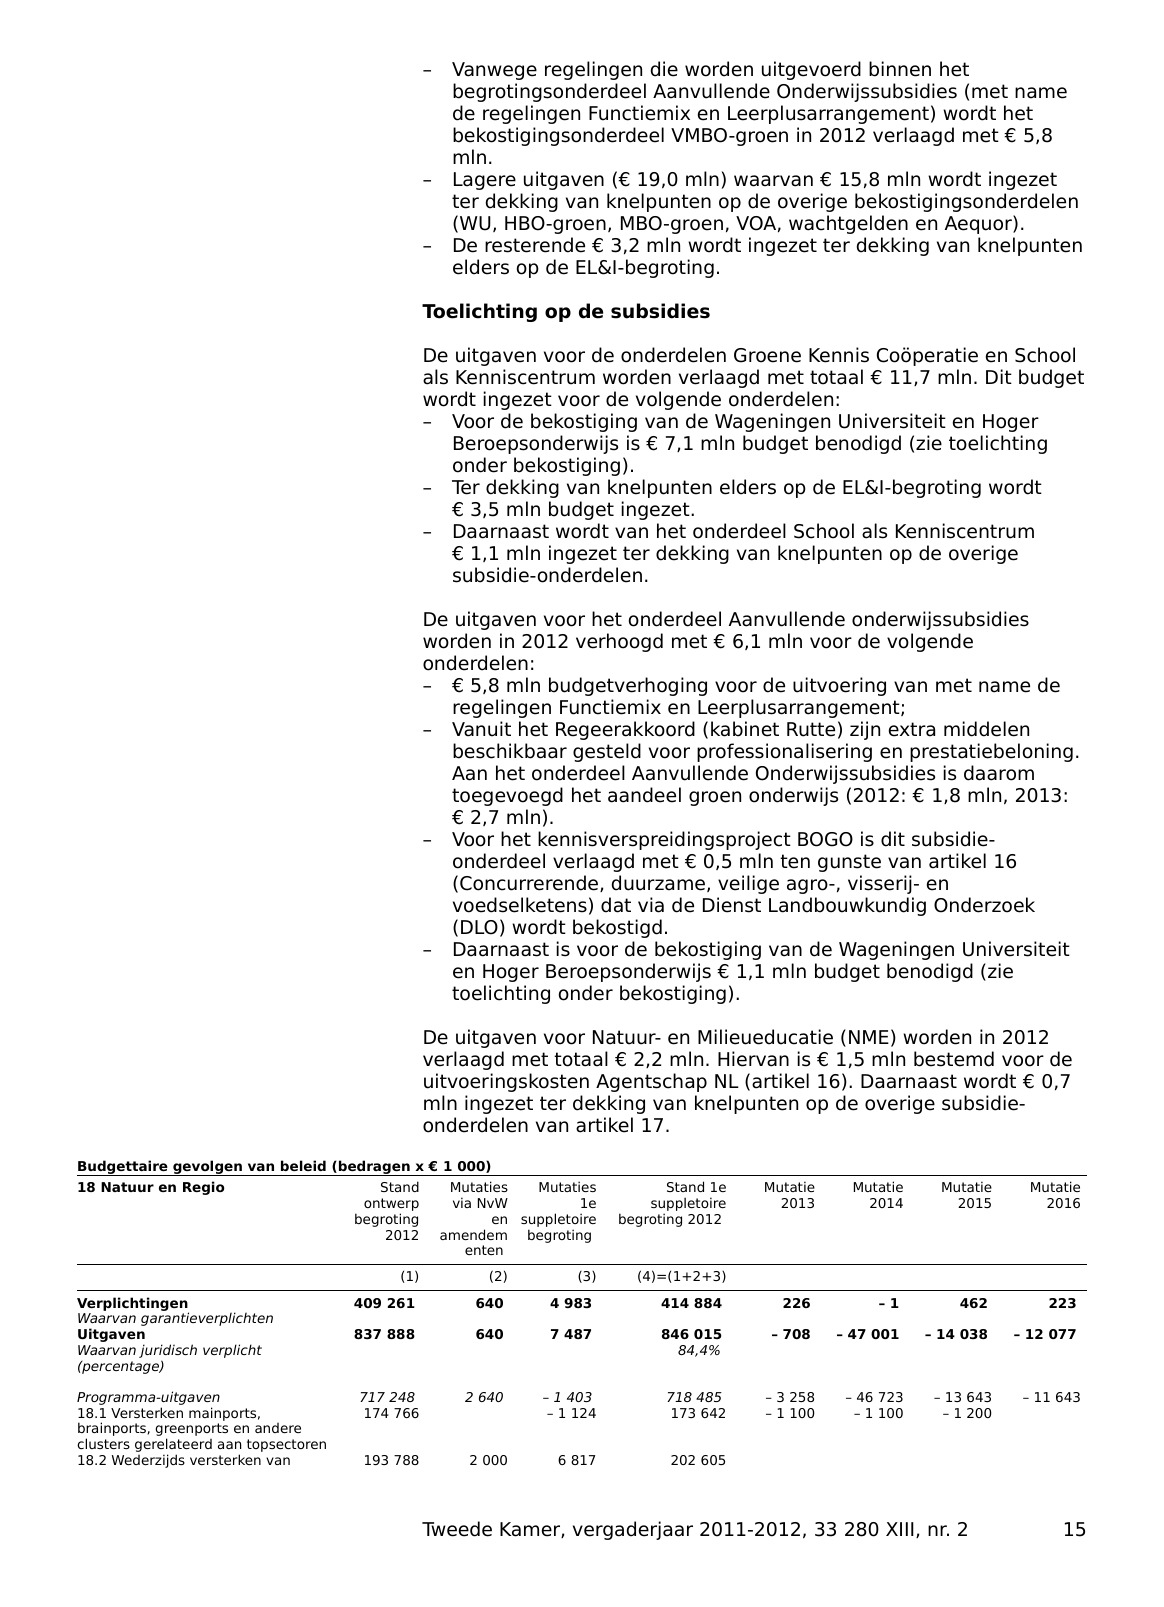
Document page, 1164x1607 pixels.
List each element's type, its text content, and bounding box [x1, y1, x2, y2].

table_cell – 1 200 [909, 1406, 998, 1453]
table_cell Stand 1e suppletoire begroting 2012 [602, 1176, 732, 1263]
table_cell – 1 100 [732, 1406, 821, 1453]
table_cell 2 000 [425, 1453, 514, 1468]
text – € 5,8 mln budgetverhoging voor de uitvoering van met name de regelingen Functiemix en Leerplusarrangement; [422, 675, 1087, 719]
table_header Budgettaire gevolgen van beleid (bedragen x € 1 000) [77, 1159, 1087, 1174]
text De uitgaven voor het onderdeel Aanvullende onderwijssubsidies worden in 2012 verhoogd met € 6,1 mln voor de volgende onderdelen: [422, 609, 1087, 675]
table_cell [732, 1311, 821, 1327]
table_cell [909, 1374, 998, 1390]
table_cell [909, 1453, 998, 1468]
table_cell (4)=(1+2+3) [602, 1265, 732, 1290]
table_cell [998, 1311, 1087, 1327]
text De uitgaven voor Natuur- en Milieueducatie (NME) worden in 2012 verlaagd met totaal € 2,2 mln. Hiervan is € 1,5 mln bestemd voor de uitvoeringskosten Agentschap NL (artikel 16). Daarnaast wordt € 0,7 mln ingezet ter dekking van knelpunten op de overige subsidie-onderdelen van artikel 17. [422, 1027, 1087, 1137]
table_cell 462 [909, 1291, 998, 1311]
table_cell 717 248 [337, 1390, 425, 1406]
text – Vanuit het Regeerakkoord (kabinet Rutte) zijn extra middelen beschikbaar gesteld voor professionalisering en prestatiebeloning. Aan het onderdeel Aanvullende Onderwijssubsidies is daarom toegevoegd het aandeel groen onderwijs (2012: € 1,8 mln, 2013: € 2,7 mln). [422, 719, 1087, 829]
text – Voor het kennisverspreidingsproject BOGO is dit subsidie-onderdeel verlaagd met € 0,5 mln ten gunste van artikel 16 (Concurrerende, duurzame, veilige agro-, visserij- en voedselketens) dat via de Dienst Landbouwkundig Onderzoek (DLO) wordt bekostigd. [422, 829, 1087, 939]
table_cell Verplichtingen [77, 1291, 337, 1311]
text – Daarnaast is voor de bekostiging van de Wageningen Universiteit en Hoger Beroepsonderwijs € 1,1 mln budget benodigd (zie toelichting onder bekostiging). [422, 939, 1087, 1005]
table_cell 173 642 [602, 1406, 732, 1453]
text – De resterende € 3,2 mln wordt ingezet ter dekking van knelpunten elders op de EL&I-begroting. [422, 235, 1087, 279]
table_cell Uitgaven [77, 1327, 337, 1343]
table_cell (1) [337, 1265, 425, 1290]
table_cell [998, 1406, 1087, 1453]
table_cell [821, 1265, 909, 1290]
table_cell 414 884 [602, 1291, 732, 1311]
table_cell [514, 1343, 602, 1374]
table_cell Mutatie 2016 [998, 1176, 1087, 1263]
table_cell – 3 258 [732, 1390, 821, 1406]
table_cell – 47 001 [821, 1327, 909, 1343]
table_cell 6 817 [514, 1453, 602, 1468]
table_cell – 11 643 [998, 1390, 1087, 1406]
table_cell – 46 723 [821, 1390, 909, 1406]
table_cell (3) [514, 1265, 602, 1290]
table_cell 640 [425, 1291, 514, 1311]
table_cell [998, 1374, 1087, 1390]
table_cell 84,4% [602, 1343, 732, 1374]
table_cell [425, 1343, 514, 1374]
table_cell 193 788 [337, 1453, 425, 1468]
table_cell [909, 1265, 998, 1290]
table_cell – 1 100 [821, 1406, 909, 1453]
table_cell [77, 1265, 337, 1290]
table_cell [909, 1311, 998, 1327]
table_cell – 1 124 [514, 1406, 602, 1453]
table_cell [998, 1453, 1087, 1468]
table_cell – 1 [821, 1291, 909, 1311]
table_cell 226 [732, 1291, 821, 1311]
table_cell [425, 1374, 514, 1390]
text De uitgaven voor de onderdelen Groene Kennis Coöperatie en School als Kenniscentrum worden verlaagd met totaal € 11,7 mln. Dit budget wordt ingezet voor de volgende onderdelen: [422, 345, 1087, 411]
table_cell 202 605 [602, 1453, 732, 1468]
table_cell Mutaties via NvW en amendementen [425, 1176, 514, 1263]
table_cell 640 [425, 1327, 514, 1343]
text – Lagere uitgaven (€ 19,0 mln) waarvan € 15,8 mln wordt ingezet ter dekking van knelpunten op de overige bekostigingsonderdelen (WU, HBO-groen, MBO-groen, VOA, wachtgelden en Aequor). [422, 169, 1087, 235]
table_cell – 12 077 [998, 1327, 1087, 1343]
table_cell [998, 1265, 1087, 1290]
table_cell – 14 038 [909, 1327, 998, 1343]
table_cell Mutaties 1e suppletoire begroting [514, 1176, 602, 1263]
text – Vanwege regelingen die worden uitgevoerd binnen het begrotingsonderdeel Aanvullende Onderwijssubsidies (met name de regelingen Functiemix en Leerplusarrangement) wordt het bekostigingsonderdeel VMBO-groen in 2012 verlaagd met € 5,8 mln. [422, 59, 1087, 169]
table_cell 223 [998, 1291, 1087, 1311]
table_cell [514, 1374, 602, 1390]
table_cell [602, 1311, 732, 1327]
table_cell 837 888 [337, 1327, 425, 1343]
table_cell Mutatie 2014 [821, 1176, 909, 1263]
table_cell [514, 1311, 602, 1327]
table_cell 7 487 [514, 1327, 602, 1343]
table_cell [998, 1343, 1087, 1374]
table_cell 409 261 [337, 1291, 425, 1311]
table_cell 18 Natuur en Regio [77, 1176, 337, 1263]
table_cell [821, 1453, 909, 1468]
table_cell Waarvan juridisch verplicht (percentage) [77, 1343, 337, 1374]
table_cell Mutatie 2015 [909, 1176, 998, 1263]
table_cell [77, 1374, 337, 1390]
subtitle Toelichting op de subsidies [422, 301, 1087, 323]
table_cell 4 983 [514, 1291, 602, 1311]
table_cell [732, 1453, 821, 1468]
table_cell [425, 1406, 514, 1453]
table_cell 174 766 [337, 1406, 425, 1453]
text – Ter dekking van knelpunten elders op de EL&I-begroting wordt € 3,5 mln budget ingezet. [422, 477, 1087, 521]
table_cell Waarvan garantieverplichten [77, 1311, 337, 1327]
text – Daarnaast wordt van het onderdeel School als Kenniscentrum € 1,1 mln ingezet ter dekking van knelpunten op de overige subsidie-onderdelen. [422, 521, 1087, 587]
table_cell [732, 1374, 821, 1390]
table_cell [425, 1311, 514, 1327]
table_cell (2) [425, 1265, 514, 1290]
table_cell – 708 [732, 1327, 821, 1343]
table_cell [909, 1343, 998, 1374]
table_cell [337, 1311, 425, 1327]
table_cell [732, 1343, 821, 1374]
table_cell [602, 1374, 732, 1390]
table_cell [337, 1343, 425, 1374]
table_cell 18.2 Wederzijds versterken van [77, 1453, 337, 1468]
table_cell – 1 403 [514, 1390, 602, 1406]
table_cell 2 640 [425, 1390, 514, 1406]
table_cell [732, 1265, 821, 1290]
table_cell Stand ontwerp begroting 2012 [337, 1176, 425, 1263]
table_cell [821, 1343, 909, 1374]
table_cell [337, 1374, 425, 1390]
table_cell [821, 1311, 909, 1327]
table_cell Mutatie 2013 [732, 1176, 821, 1263]
table_cell – 13 643 [909, 1390, 998, 1406]
table_cell Programma-uitgaven [77, 1390, 337, 1406]
table_cell 18.1 Versterken mainports, brainports, greenports en andere clusters gerelateerd aan topsectoren [77, 1406, 337, 1453]
table_cell 846 015 [602, 1327, 732, 1343]
table_cell 718 485 [602, 1390, 732, 1406]
text – Voor de bekostiging van de Wageningen Universiteit en Hoger Beroepsonderwijs is € 7,1 mln budget benodigd (zie toelichting onder bekostiging). [422, 411, 1087, 477]
table_cell [821, 1374, 909, 1390]
